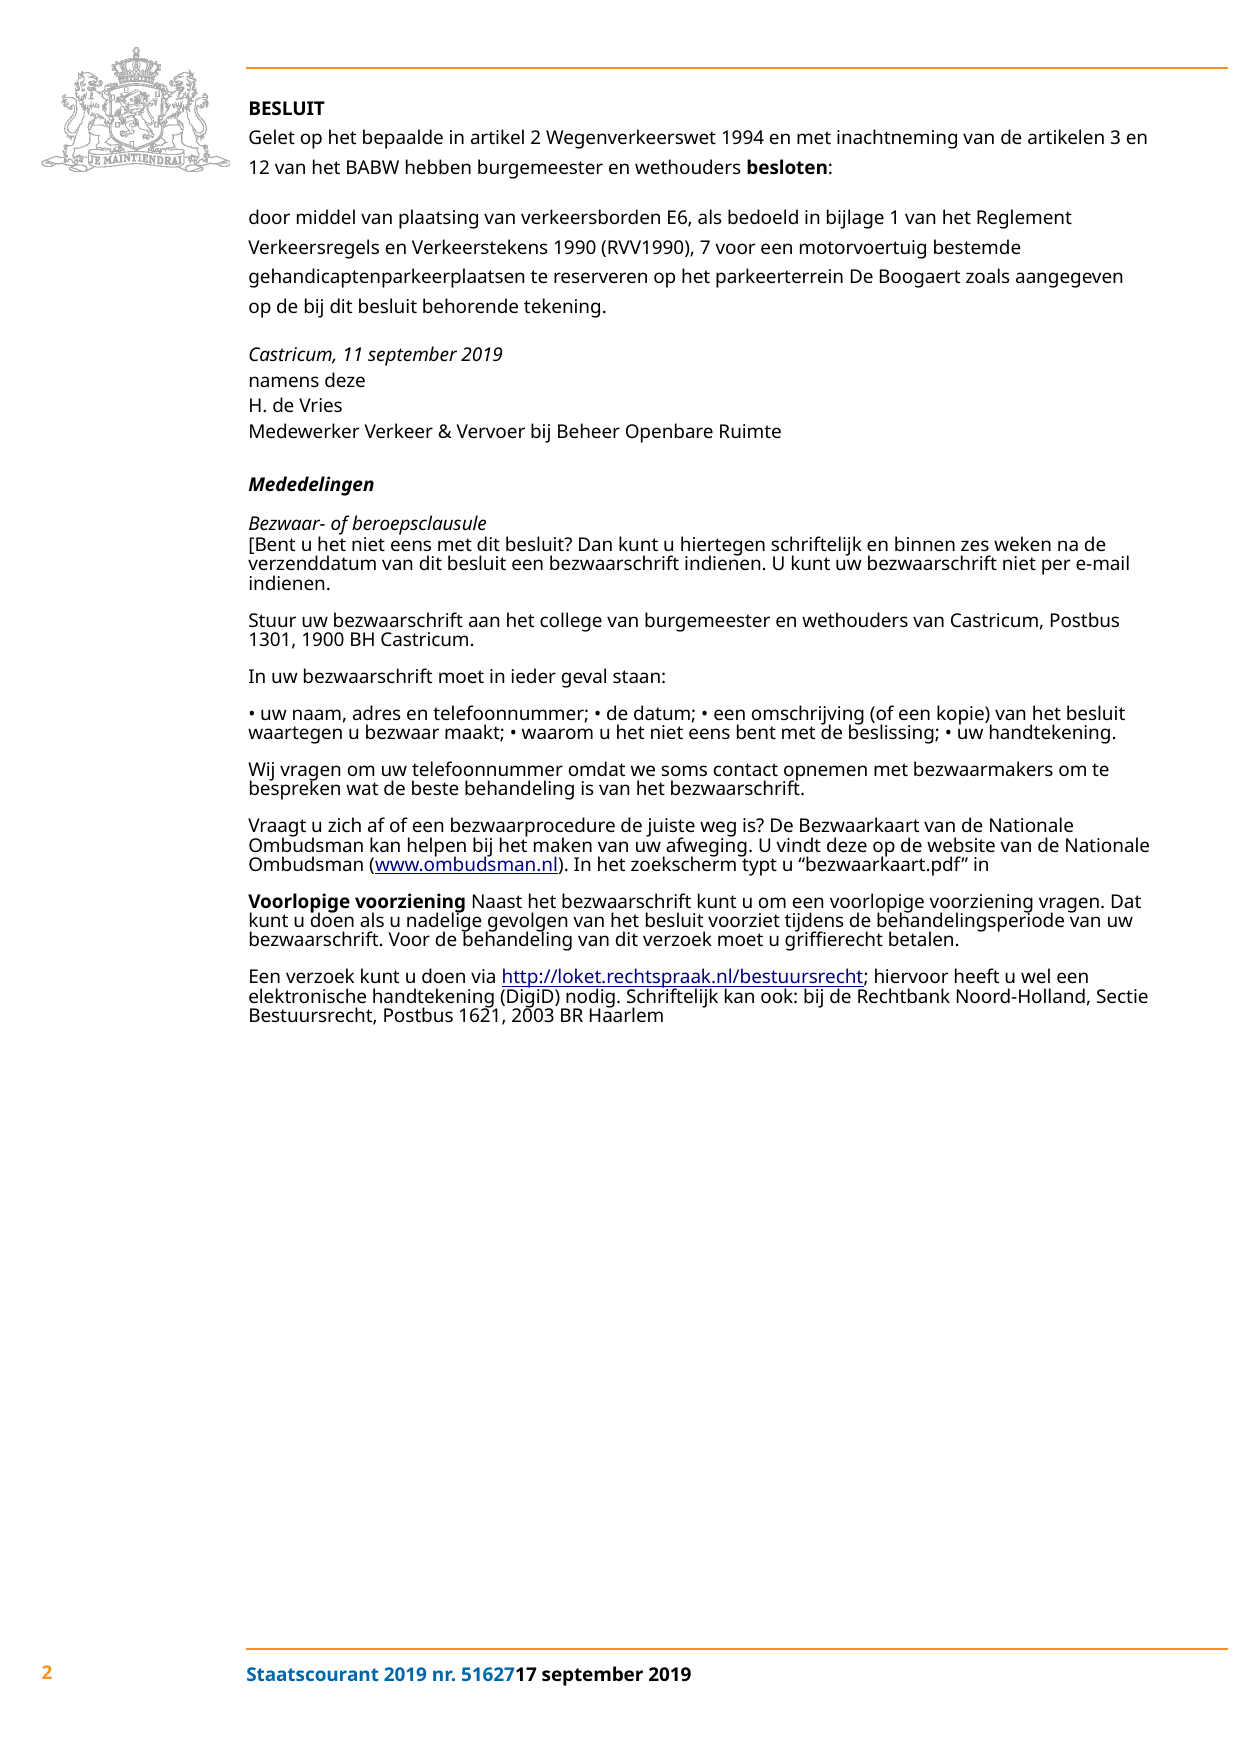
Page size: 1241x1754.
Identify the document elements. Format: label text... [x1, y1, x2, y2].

text door middel van plaatsing van verkeersborden E6, als bedoeld in bijlage 1 van het Reglement Verkeersregels en Verkeerstekens 1990 (RVV1990), 7 voor een motorvoertuig bestemde gehandicaptenparkeerplaatsen te reserveren op het parkeerterrein De Boogaert zoals aangegeven op de bij dit besluit behorende tekening. [248, 204, 1152, 319]
text Stuur uw bezwaarschrift aan het college van burgemeester en wethouders van Castricum, Postbus 1301, 1900 BH Castricum. [248, 612, 1152, 650]
text In uw bezwaarschrift moet in ieder geval staan: [248, 668, 1152, 687]
text Voorlopige voorziening Naast het bezwaarschrift kunt u om een voorlopige voorziening vragen. Dat kunt u doen als u nadelige gevolgen van het besluit voorziet tijdens de behandelingsperiode van uw bezwaarschrift. Voor de behandeling van dit verzoek moet u griffierecht betalen. [248, 893, 1152, 951]
text H. de Vries [248, 392, 1152, 418]
text BESLUIT [248, 95, 1152, 121]
text [Bent u het niet eens met dit besluit? Dan kunt u hiertegen schriftelijk en binnen zes weken na de verzenddatum van dit besluit een bezwaarschrift indienen. U kunt uw bezwaarschrift niet per e-mail indienen. [248, 536, 1152, 594]
text Mededelingen [248, 471, 1152, 497]
text Wij vragen om uw telefoonnummer omdat we soms contact opnemen met bezwaarmakers om te bespreken wat de beste behandeling is van het bezwaarschrift. [248, 761, 1152, 800]
text Medewerker Verkeer & Vervoer bij Beheer Openbare Ruimte [248, 418, 1152, 444]
text Bezwaar- of beroepsclausule [248, 510, 1152, 536]
text Een verzoek kunt u doen via http://loket.rechtspraak.nl/bestuursrecht; hiervoor heeft u wel een elektronische handtekening (DigiD) nodig. Schriftelijk kan ook: bij de Rechtbank Noord-Holland, Sectie Bestuursrecht, Postbus 1621, 2003 BR Haarlem [248, 968, 1152, 1026]
text namens deze [248, 367, 1152, 392]
text • uw naam, adres en telefoonnummer; • de datum; • een omschrijving (of een kopie) van het besluit waartegen u bezwaar maakt; • waarom u het niet eens bent met de beslissing; • uw handtekening. [248, 705, 1152, 743]
picture [41, 47, 231, 172]
text Vraagt u zich af of een bezwaarprocedure de juiste weg is? De Bezwaarkaart van de Nationale Ombudsman kan helpen bij het maken van uw afweging. U vindt deze op de website van de Nationale Ombudsman (www.ombudsman.nl). In het zoekscherm typt u “bezwaarkaart.pdf” in [248, 817, 1152, 875]
text Gelet op het bepaalde in artikel 2 Wegenverkeerswet 1994 en met inachtneming van de artikelen 3 en 12 van het BABW hebben burgemeester en wethouders besloten: [248, 124, 1152, 180]
text Castricum, 11 september 2019 [248, 341, 1152, 367]
